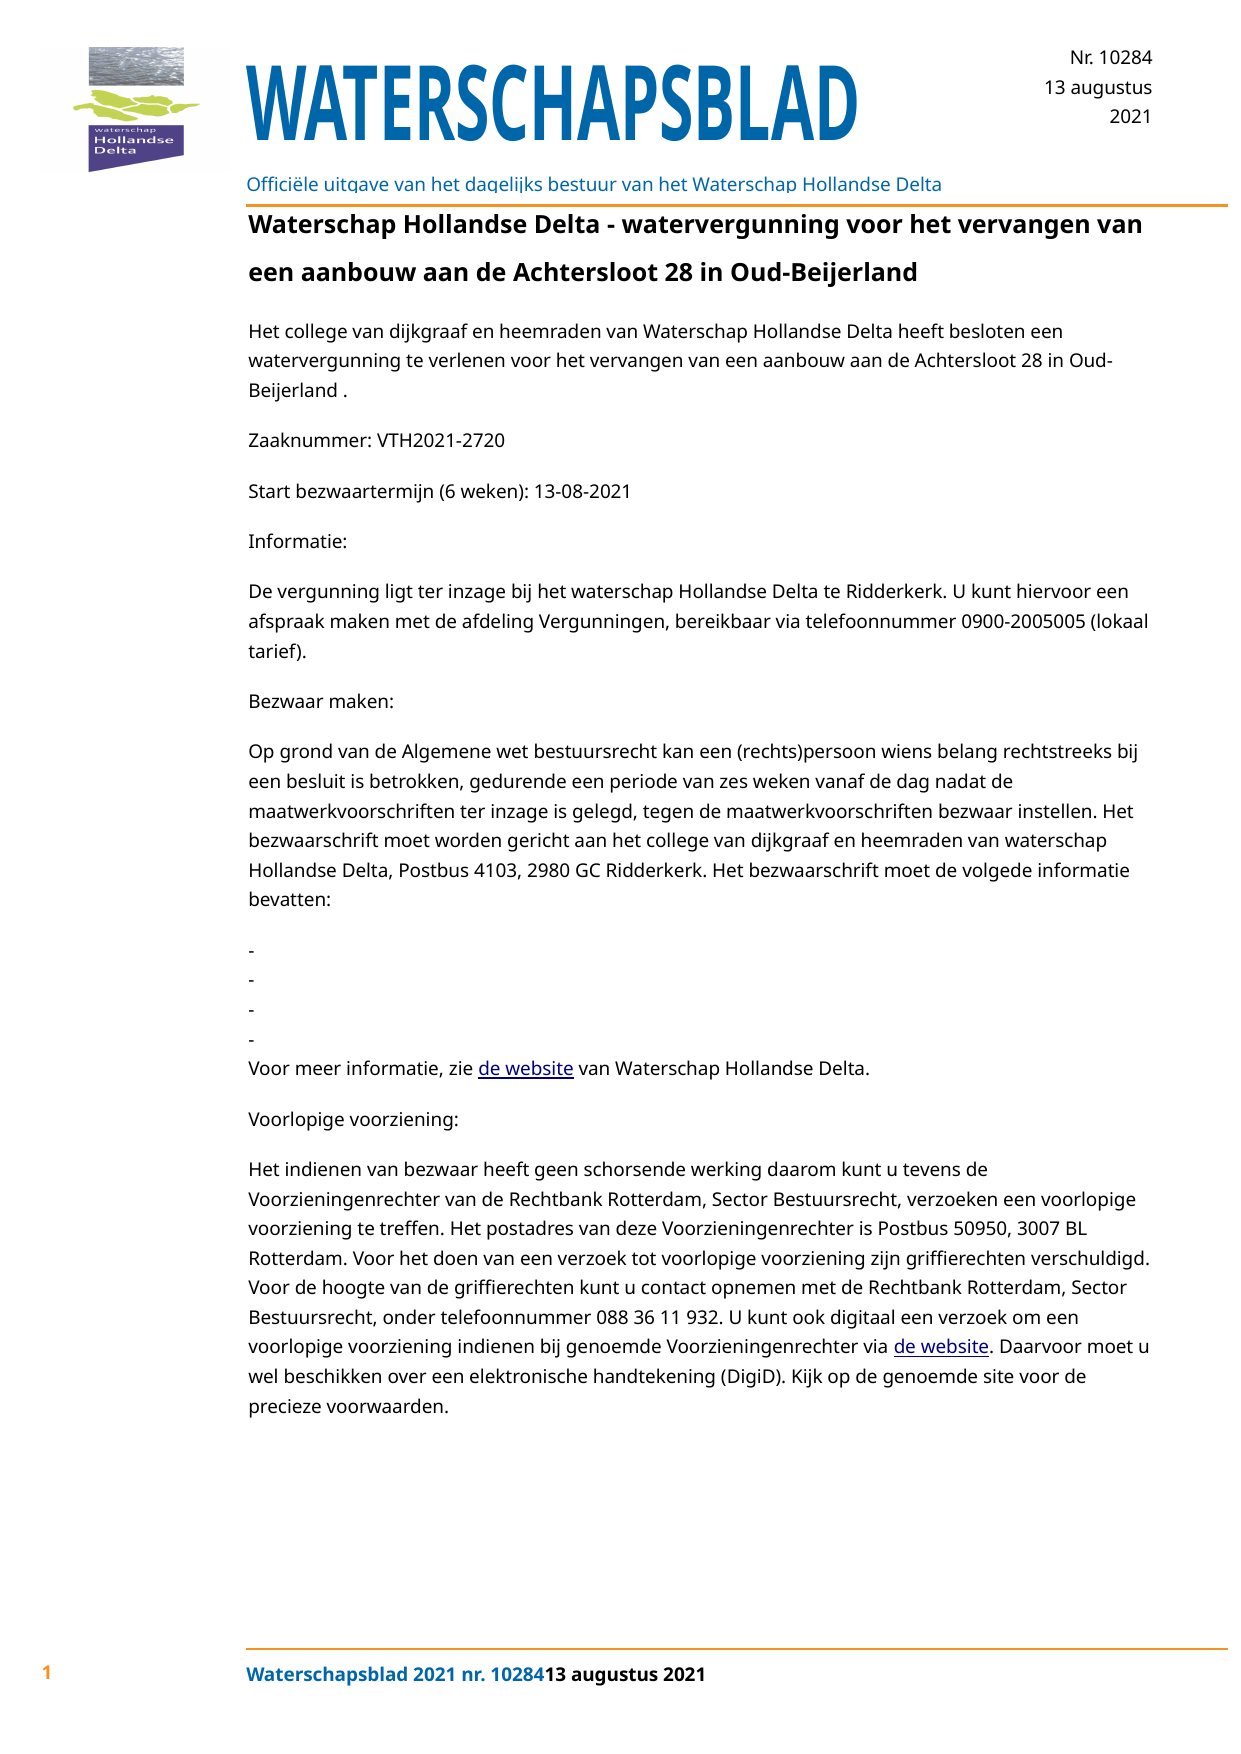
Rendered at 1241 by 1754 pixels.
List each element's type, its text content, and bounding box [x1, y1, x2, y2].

text Waterschap Hollandse Delta - watervergunning voor het vervangen van een aanbouw aan de Achtersloot 28 in Oud-Beijerland [248, 207, 1152, 288]
text Voor meer informatie, zie de website van Waterschap Hollandse Delta. [248, 1055, 1152, 1081]
text Het indienen van bezwaar heeft geen schorsende werking daarom kunt u tevens de Voorzieningenrechter van de Rechtbank Rotterdam, Sector Bestuursrecht, verzoeken een voorlopige voorziening te treffen. Het postadres van deze Voorzieningenrechter is Postbus 50950, 3007 BL Rotterdam. Voor het doen van een verzoek tot voorlopige voorziening zijn griffierechten verschuldigd. Voor de hoogte van de griffierechten kunt u contact opnemen met de Rechtbank Rotterdam, Sector Bestuursrecht, onder telefoonnummer 088 36 11 932. U kunt ook digitaal een verzoek om een voorlopige voorziening indienen bij genoemde Voorzieningenrechter via de website. Daarvoor moet u wel beschikken over een elektronische handtekening (DigiD). Kijk op de genoemde site voor de precieze voorwaarden. [248, 1156, 1152, 1419]
text Op grond van de Algemene wet bestuursrecht kan een (rechts)persoon wiens belang rechtstreeks bij een besluit is betrokken, gedurende een periode van zes weken vanaf de dag nadat de maatwerkvoorschriften ter inzage is gelegd, tegen de maatwerkvoorschriften bezwaar instellen. Het bezwaarschrift moet worden gericht aan het college van dijkgraaf en heemraden van waterschap Hollandse Delta, Postbus 4103, 2980 GC Ridderkerk. Het bezwaarschrift moet de volgede informatie bevatten: [248, 739, 1152, 912]
text Zaaknummer: VTH2021-2720 [248, 427, 1152, 453]
text Voorlopige voorziening: [248, 1106, 1152, 1132]
picture [41, 47, 231, 172]
text De vergunning ligt ter inzage bij het waterschap Hollandse Delta te Ridderkerk. U kunt hiervoor een afspraak maken met de afdeling Vergunningen, bereikbaar via telefoonnummer 0900-2005005 (lokaal tarief). [248, 579, 1152, 664]
text Bezwaar maken: [248, 688, 1152, 714]
text Informatie: [248, 528, 1152, 554]
text Het college van dijkgraaf en heemraden van Waterschap Hollandse Delta heeft besloten een watervergunning te verlenen voor het vervangen van een aanbouw aan de Achtersloot 28 in Oud-Beijerland . [248, 318, 1152, 403]
text Start bezwaartermijn (6 weken): 13-08-2021 [248, 478, 1152, 504]
